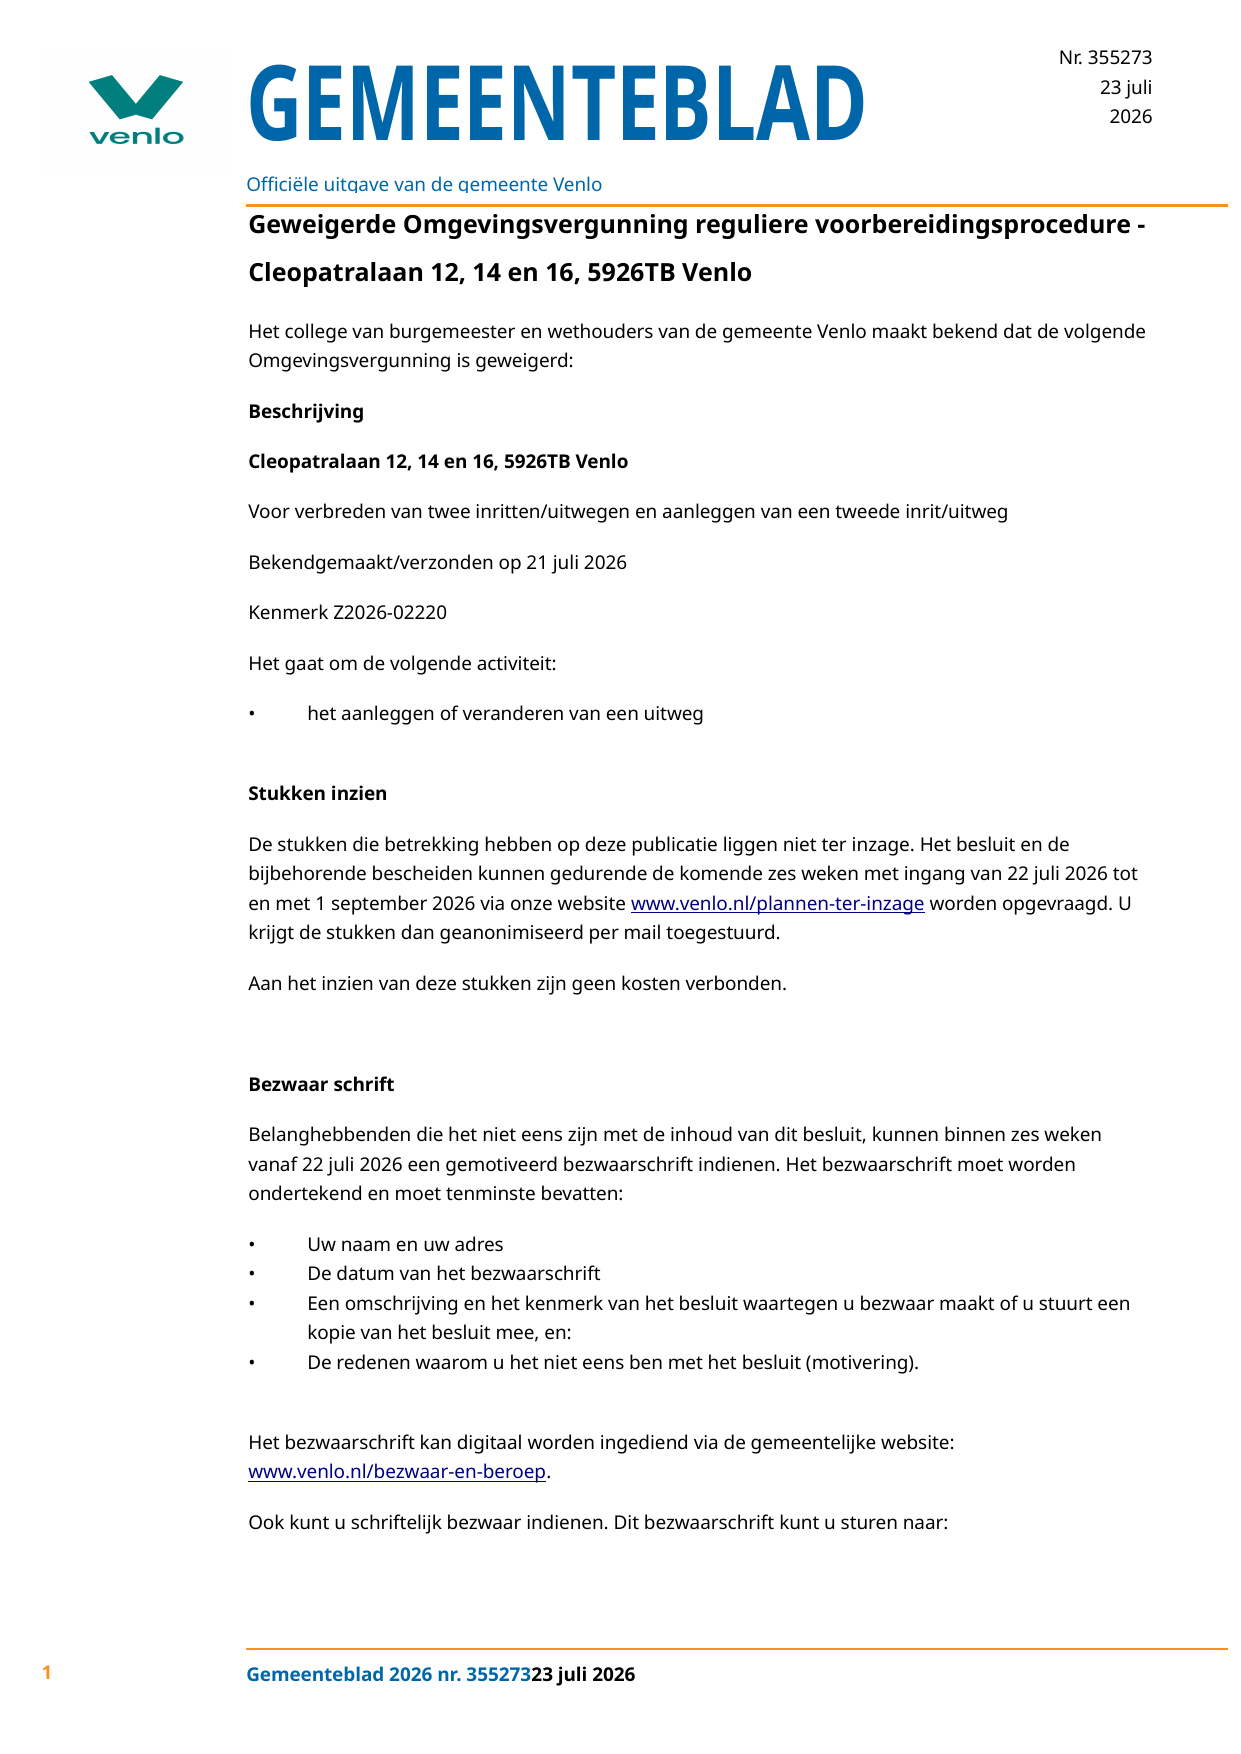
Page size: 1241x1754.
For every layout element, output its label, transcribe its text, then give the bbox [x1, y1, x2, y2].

text Het gaat om de volgende activiteit: [248, 650, 1152, 676]
text Aan het inzien van deze stukken zijn geen kosten verbonden. [248, 970, 1152, 996]
text Cleopatralaan 12, 14 en 16, 5926TB Venlo [248, 448, 1152, 474]
list Een omschrijving en het kenmerk van het besluit waartegen u bezwaar maakt of u stuurt een kopie van het besluit mee, en: [248, 1290, 1152, 1345]
text Het college van burgemeester en wethouders van de gemeente Venlo maakt bekend dat de volgende Omgevingsvergunning is geweigerd: [248, 318, 1152, 373]
text Beschrijving [248, 398, 1152, 424]
text Bekendgemaakt/verzonden op 21 juli 2026 [248, 549, 1152, 575]
text Bezwaar schrift [248, 1071, 1152, 1097]
text Geweigerde Omgevingsvergunning reguliere voorbereidingsprocedure - Cleopatralaan 12, 14 en 16, 5926TB Venlo [248, 207, 1152, 288]
list het aanleggen of veranderen van een uitweg [248, 700, 1152, 726]
text Ook kunt u schriftelijk bezwaar indienen. Dit bezwaarschrift kunt u sturen naar: [248, 1509, 1152, 1535]
text Het bezwaarschrift kan digitaal worden ingediend via de gemeentelijke website: www.venlo.nl/bezwaar-en-beroep. [248, 1429, 1152, 1484]
text Stukken inzien [248, 780, 1152, 806]
list De datum van het bezwaarschrift [248, 1260, 1152, 1286]
picture [41, 47, 231, 172]
text Belanghebbenden die het niet eens zijn met de inhoud van dit besluit, kunnen binnen zes weken vanaf 22 juli 2026 een gemotiveerd bezwaarschrift indienen. Het bezwaarschrift moet worden ondertekend en moet tenminste bevatten: [248, 1121, 1152, 1206]
text Voor verbreden van twee inritten/uitwegen en aanleggen van een tweede inrit/uitweg [248, 499, 1152, 524]
text De stukken die betrekking hebben op deze publicatie liggen niet ter inzage. Het besluit en de bijbehorende bescheiden kunnen gedurende de komende zes weken met ingang van 22 juli 2026 tot en met 1 september 2026 via onze website www.venlo.nl/plannen-ter-inzage worden opgevraagd. U krijgt de stukken dan geanonimiseerd per mail toegestuurd. [248, 831, 1152, 945]
list De redenen waarom u het niet eens ben met het besluit (motivering). [248, 1349, 1152, 1375]
text Kenmerk Z2026-02220 [248, 599, 1152, 625]
list Uw naam en uw adres [248, 1231, 1152, 1257]
